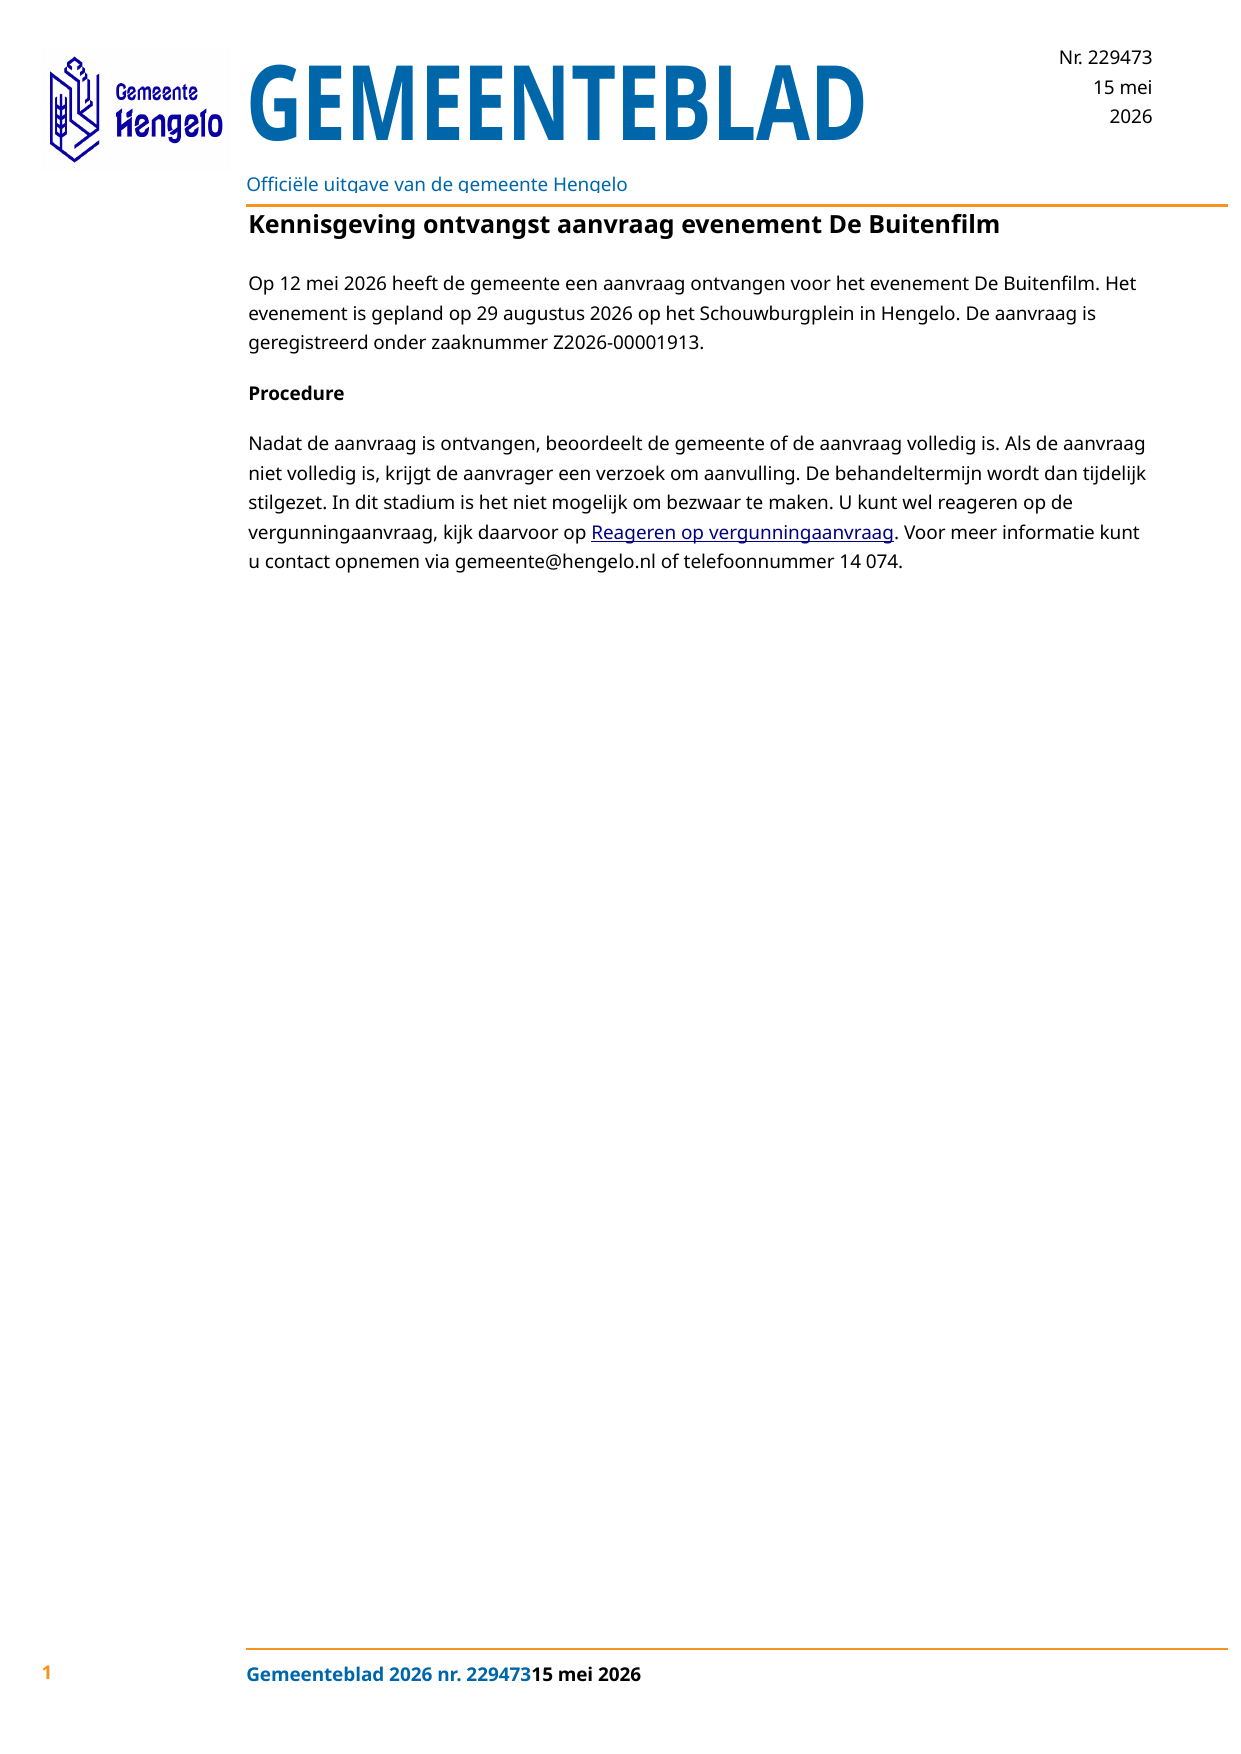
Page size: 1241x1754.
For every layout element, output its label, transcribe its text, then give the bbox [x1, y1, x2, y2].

text Procedure [248, 380, 1152, 406]
picture [41, 47, 231, 172]
text Op 12 mei 2026 heeft de gemeente een aanvraag ontvangen voor het evenement De Buitenfilm. Het evenement is gepland op 29 augustus 2026 op het Schouwburgplein in Hengelo. De aanvraag is geregistreerd onder zaaknummer Z2026-00001913. [248, 270, 1152, 355]
text Nadat de aanvraag is ontvangen, beoordeelt de gemeente of de aanvraag volledig is. Als de aanvraag niet volledig is, krijgt de aanvrager een verzoek om aanvulling. De behandeltermijn wordt dan tijdelijk stilgezet. In dit stadium is het niet mogelijk om bezwaar te maken. U kunt wel reageren op de vergunningaanvraag, kijk daarvoor op Reageren op vergunningaanvraag. Voor meer informatie kunt u contact opnemen via gemeente@hengelo.nl of telefoonnummer 14 074. [248, 430, 1152, 574]
text Kennisgeving ontvangst aanvraag evenement De Buitenfilm [248, 207, 1152, 241]
